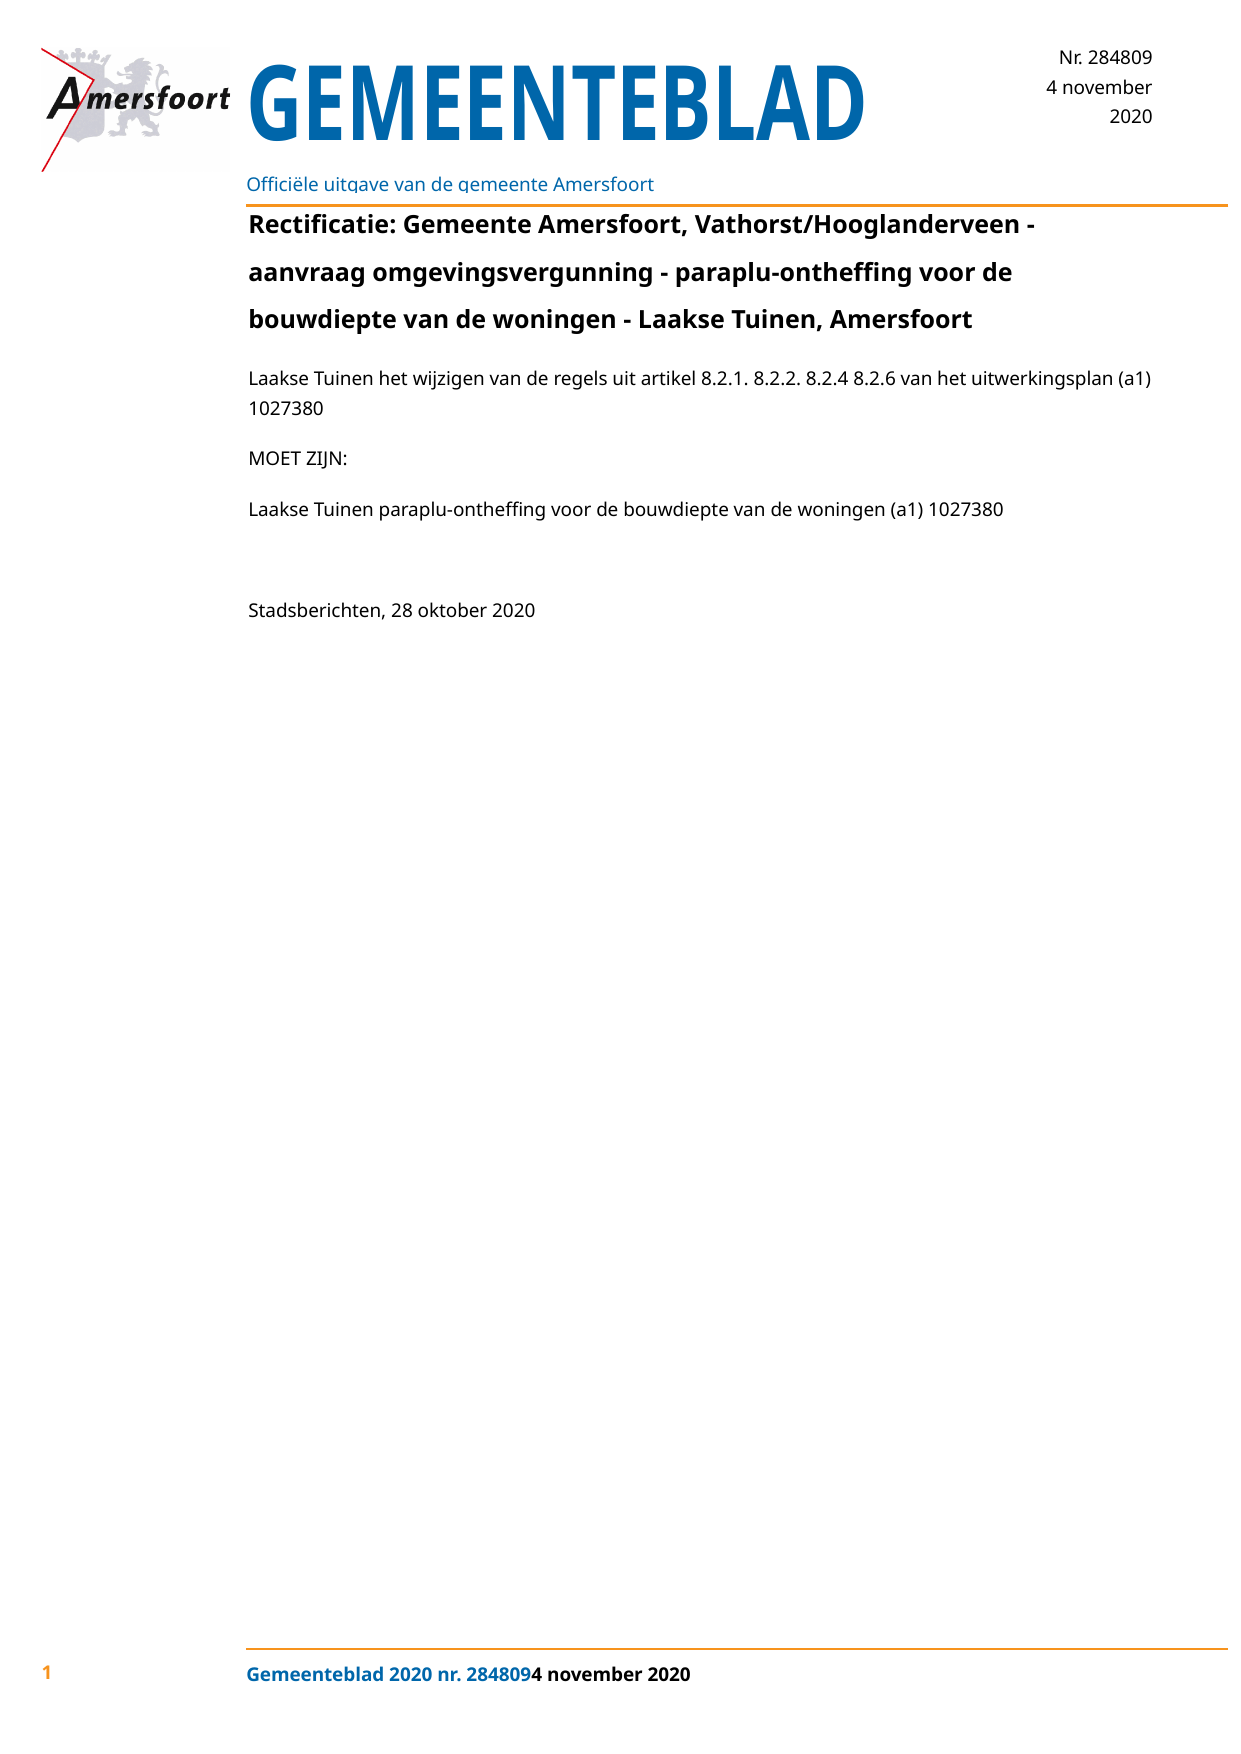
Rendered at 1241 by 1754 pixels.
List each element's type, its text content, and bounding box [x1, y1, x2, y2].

text Rectificatie: Gemeente Amersfoort, Vathorst/Hooglanderveen - aanvraag omgevingsvergunning - paraplu-ontheffing voor de bouwdiepte van de woningen - Laakse Tuinen, Amersfoort [248, 207, 1152, 336]
picture [41, 47, 231, 172]
text MOET ZIJN: [248, 446, 1152, 471]
text Laakse Tuinen het wijzigen van de regels uit artikel 8.2.1. 8.2.2. 8.2.4 8.2.6 van het uitwerkingsplan (a1) 1027380 [248, 366, 1152, 421]
text Laakse Tuinen paraplu-ontheffing voor de bouwdiepte van de woningen (a1) 1027380 [248, 496, 1152, 522]
text Stadsberichten, 28 oktober 2020 [248, 597, 1152, 622]
